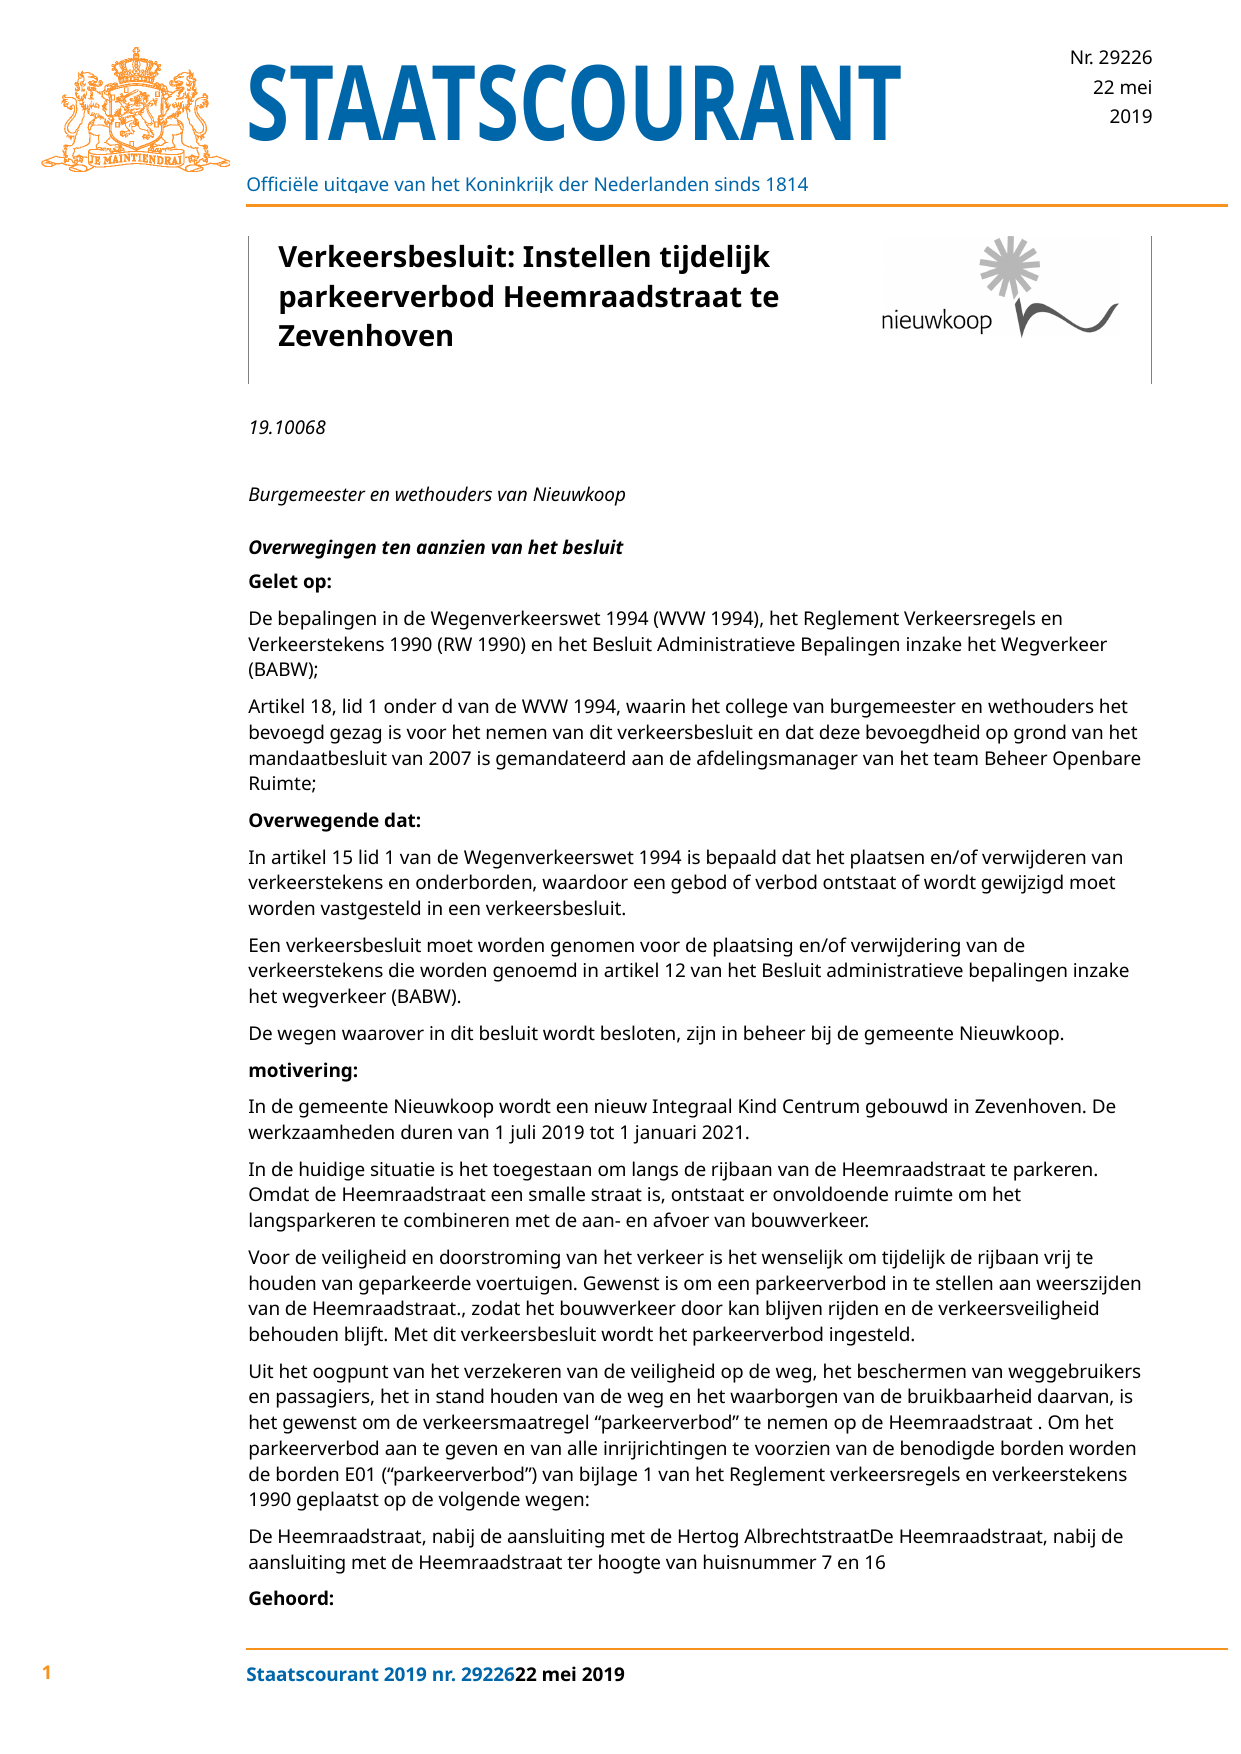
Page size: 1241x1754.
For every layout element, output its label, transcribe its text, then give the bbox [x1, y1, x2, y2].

picture [882, 236, 1119, 338]
text In de gemeente Nieuwkoop wordt een nieuw Integraal Kind Centrum gebouwd in Zevenhoven. De werkzaamheden duren van 1 juli 2019 tot 1 januari 2021. [248, 1093, 1152, 1145]
text Artikel 18, lid 1 onder d van de WVW 1994, waarin het college van burgemeester en wethouders het bevoegd gezag is voor het nemen van dit verkeersbesluit en dat deze bevoegdheid op grond van het mandaatbesluit van 2007 is gemandateerd aan de afdelingsmanager van het team Beheer Openbare Ruimte; [248, 693, 1152, 796]
text De bepalingen in de Wegenverkeerswet 1994 (WVW 1994), het Reglement Verkeersregels en Verkeerstekens 1990 (RW 1990) en het Besluit Administratieve Bepalingen inzake het Wegverkeer (BABW); [248, 605, 1152, 682]
text Uit het oogpunt van het verzekeren van de veiligheid op de weg, het beschermen van weggebruikers en passagiers, het in stand houden van de weg en het waarborgen van de bruikbaarheid daarvan, is het gewenst om de verkeersmaatregel “parkeerverbod” te nemen op de Heemraadstraat . Om het parkeerverbod aan te geven en van alle inrijrichtingen te voorzien van de benodigde borden worden de borden E01 (“parkeerverbod”) van bijlage 1 van het Reglement verkeersregels en verkeerstekens 1990 geplaatst op de volgende wegen: [248, 1358, 1152, 1512]
text Voor de veiligheid en doorstroming van het verkeer is het wenselijk om tijdelijk de rijbaan vrij te houden van geparkeerde voertuigen. Gewenst is om een parkeerverbod in te stellen aan weerszijden van de Heemraadstraat., zodat het bouwverkeer door kan blijven rijden en de verkeersveiligheid behouden blijft. Met dit verkeersbesluit wordt het parkeerverbod ingesteld. [248, 1244, 1152, 1347]
picture [41, 47, 231, 172]
text Burgemeester en wethouders van Nieuwkoop [248, 482, 1152, 507]
table_header [850, 236, 1151, 384]
table_header Verkeersbesluit: Instellen tijdelijk parkeerverbod Heemraadstraat te Zevenhoven [249, 236, 850, 384]
text In artikel 15 lid 1 van de Wegenverkeerswet 1994 is bepaald dat het plaatsen en/of verwijderen van verkeerstekens en onderborden, waardoor een gebod of verbod ontstaat of wordt gewijzigd moet worden vastgesteld in een verkeersbesluit. [248, 844, 1152, 921]
text Gehoord: [248, 1586, 1152, 1611]
text motivering: [248, 1057, 1152, 1082]
text Overwegende dat: [248, 807, 1152, 833]
text De Heemraadstraat, nabij de aansluiting met de Hertog AlbrechtstraatDe Heemraadstraat, nabij de aansluiting met de Heemraadstraat ter hoogte van huisnummer 7 en 16 [248, 1523, 1152, 1574]
text 19.10068 [248, 414, 1152, 440]
text Gelet op: [248, 568, 1152, 594]
text In de huidige situatie is het toegestaan om langs de rijbaan van de Heemraadstraat te parkeren. Omdat de Heemraadstraat een smalle straat is, ontstaat er onvoldoende ruimte om het langsparkeren te combineren met de aan- en afvoer van bouwverkeer. [248, 1156, 1152, 1233]
text Overwegingen ten aanzien van het besluit [248, 534, 1152, 560]
text De wegen waarover in dit besluit wordt besloten, zijn in beheer bij de gemeente Nieuwkoop. [248, 1020, 1152, 1046]
text Een verkeersbesluit moet worden genomen voor de plaatsing en/of verwijdering van de verkeerstekens die worden genoemd in artikel 12 van het Besluit administratieve bepalingen inzake het wegverkeer (BABW). [248, 932, 1152, 1009]
